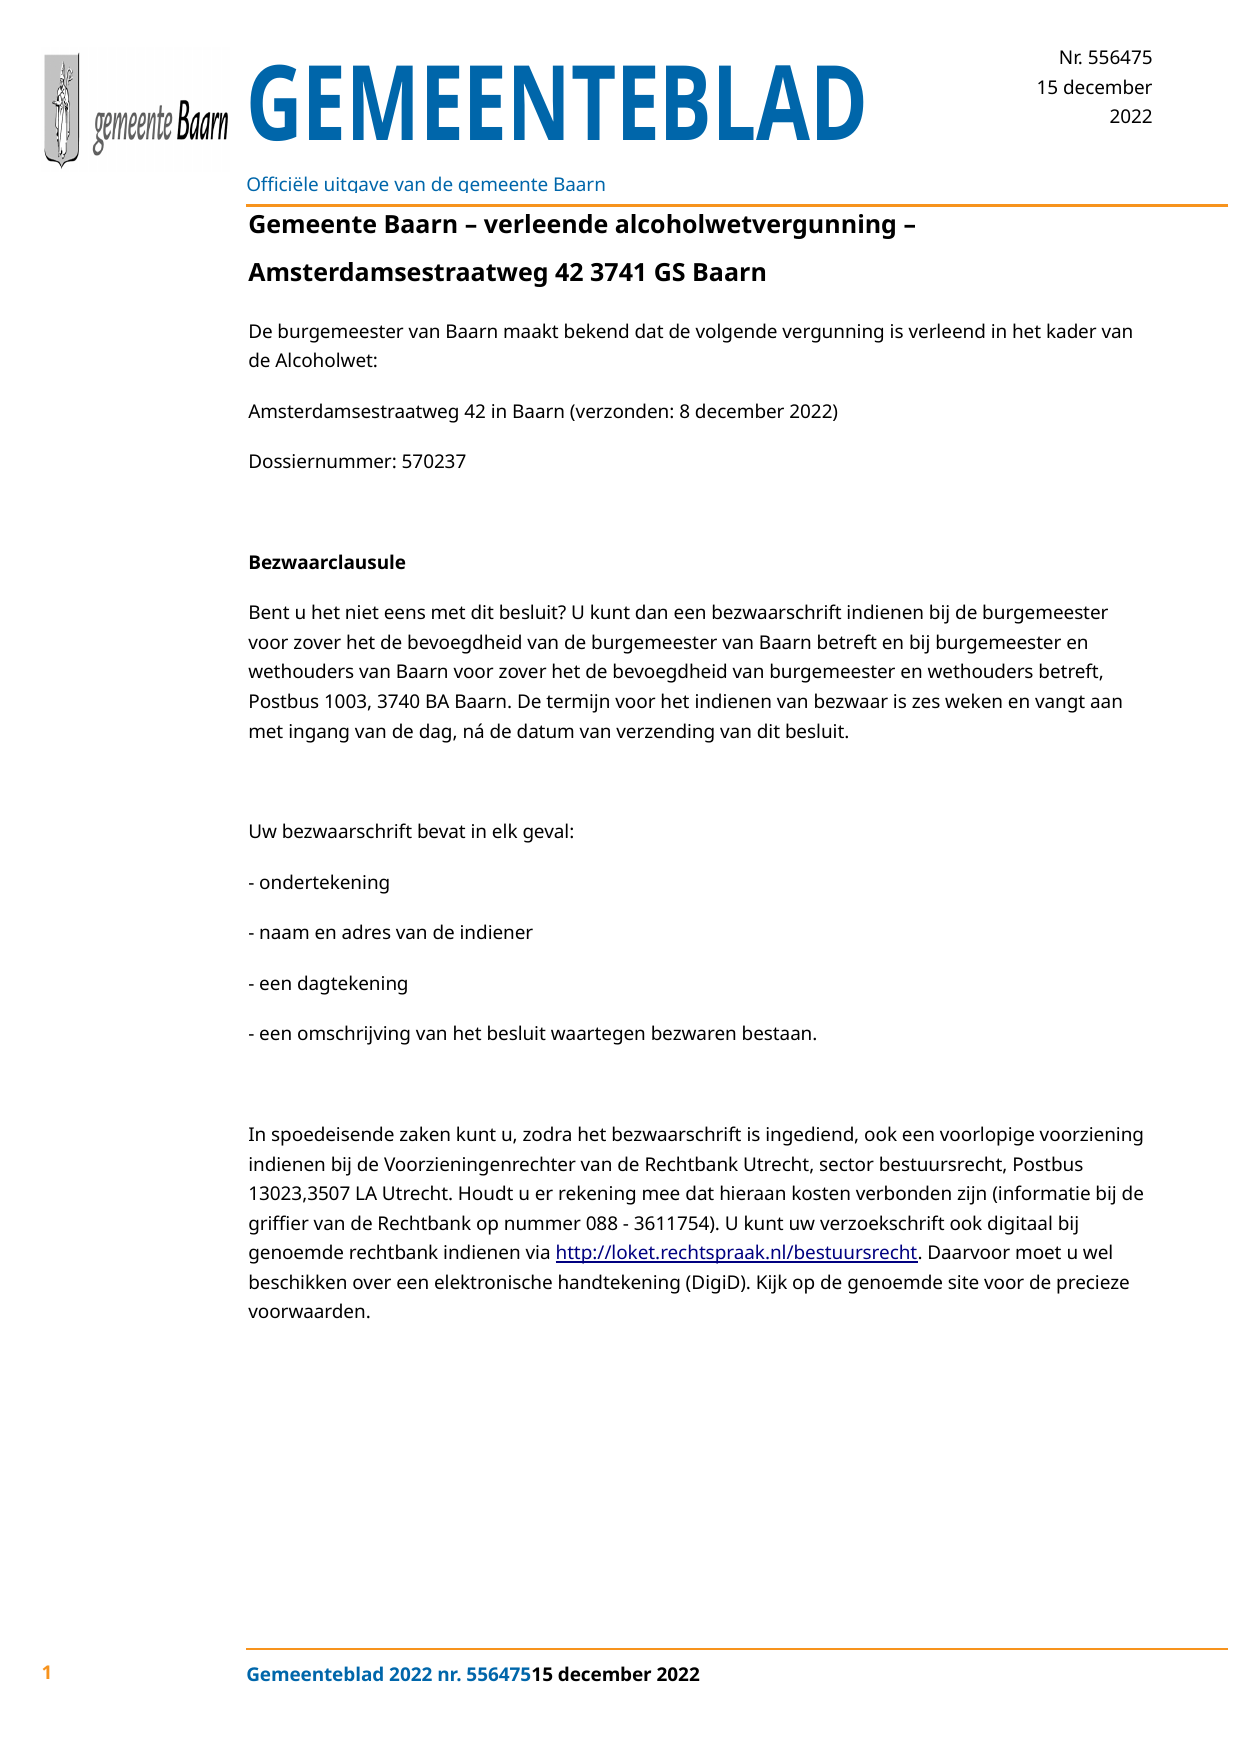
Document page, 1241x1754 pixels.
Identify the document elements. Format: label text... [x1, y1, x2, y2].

text Dossiernummer: 570237 [248, 448, 1152, 474]
text Bezwaarclausule [248, 549, 1152, 575]
text De burgemeester van Baarn maakt bekend dat de volgende vergunning is verleend in het kader van de Alcoholwet: [248, 318, 1152, 373]
picture [41, 47, 231, 172]
text In spoedeisende zaken kunt u, zodra het bezwaarschrift is ingediend, ook een voorlopige voorziening indienen bij de Voorzieningenrechter van de Rechtbank Utrecht, sector bestuursrecht, Postbus 13023,3507 LA Utrecht. Houdt u er rekening mee dat hieraan kosten verbonden zijn (informatie bij de griffier van de Rechtbank op nummer 088 - 3611754). U kunt uw verzoekschrift ook digitaal bij genoemde rechtbank indienen via http://loket.rechtspraak.nl/bestuursrecht. Daarvoor moet u wel beschikken over een elektronische handtekening (DigiD). Kijk op de genoemde site voor de precieze voorwaarden. [248, 1121, 1152, 1324]
text Gemeente Baarn – verleende alcoholwetvergunning – Amsterdamsestraatweg 42 3741 GS Baarn [248, 207, 1152, 288]
text - ondertekening [248, 869, 1152, 895]
text Amsterdamsestraatweg 42 in Baarn (verzonden: 8 december 2022) [248, 398, 1152, 424]
text Uw bezwaarschrift bevat in elk geval: [248, 819, 1152, 844]
text Bent u het niet eens met dit besluit? U kunt dan een bezwaarschrift indienen bij de burgemeester voor zover het de bevoegdheid van de burgemeester van Baarn betreft en bij burgemeester en wethouders van Baarn voor zover het de bevoegdheid van burgemeester en wethouders betreft, Postbus 1003, 3740 BA Baarn. De termijn voor het indienen van bezwaar is zes weken en vangt aan met ingang van de dag, ná de datum van verzending van dit besluit. [248, 599, 1152, 744]
text - een omschrijving van het besluit waartegen bezwaren bestaan. [248, 1020, 1152, 1046]
text - een dagtekening [248, 970, 1152, 996]
text - naam en adres van de indiener [248, 919, 1152, 945]
